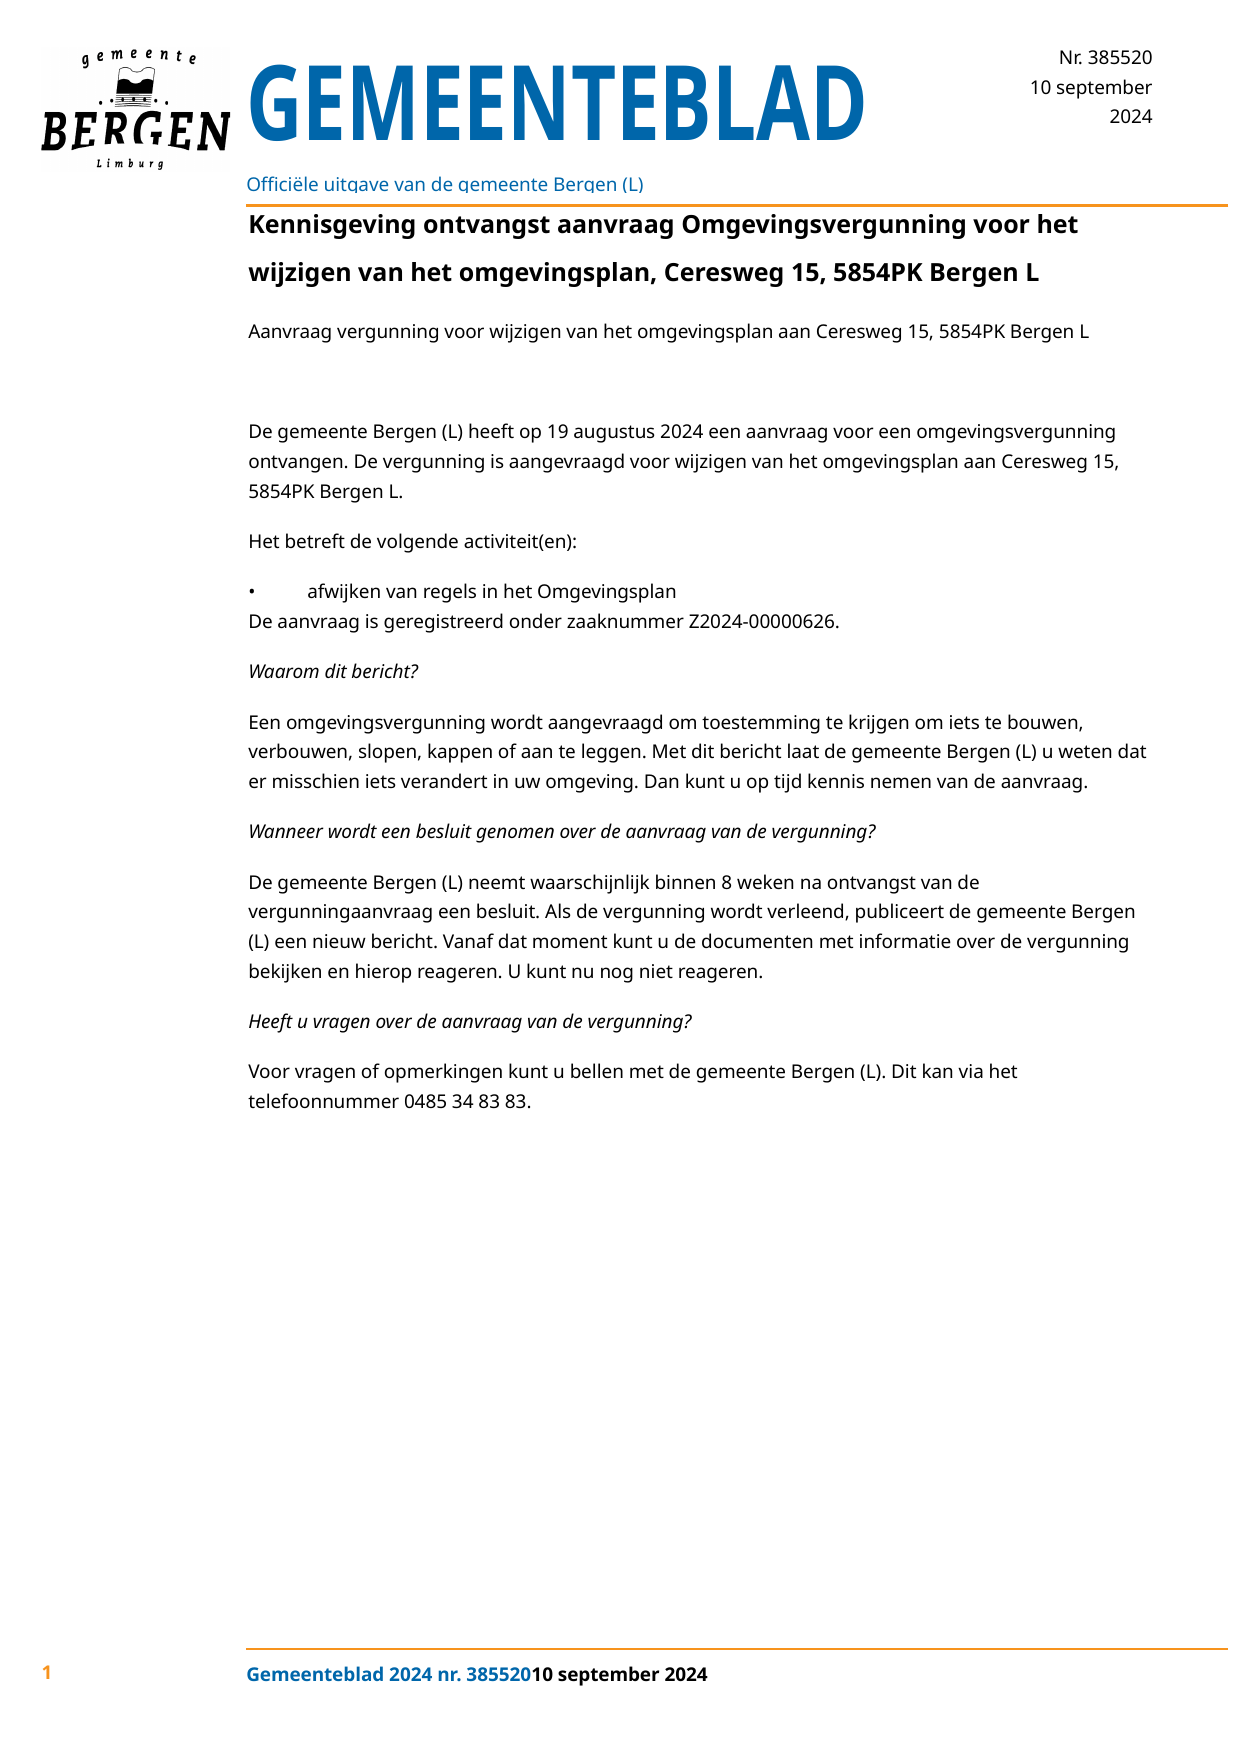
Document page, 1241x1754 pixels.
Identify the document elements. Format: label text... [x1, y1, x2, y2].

text Voor vragen of opmerkingen kunt u bellen met de gemeente Bergen (L). Dit kan via het telefoonnummer 0485 34 83 83. [248, 1059, 1152, 1114]
text De aanvraag is geregistreerd onder zaaknummer Z2024-00000626. [248, 608, 1152, 634]
text Aanvraag vergunning voor wijzigen van het omgevingsplan aan Ceresweg 15, 5854PK Bergen L [248, 318, 1152, 344]
text Een omgevingsvergunning wordt aangevraagd om toestemming te krijgen om iets te bouwen, verbouwen, slopen, kappen of aan te leggen. Met dit bericht laat de gemeente Bergen (L) u weten dat er misschien iets verandert in uw omgeving. Dan kunt u op tijd kennis nemen van de aanvraag. [248, 709, 1152, 794]
text De gemeente Bergen (L) neemt waarschijnlijk binnen 8 weken na ontvangst van de vergunningaanvraag een besluit. Als de vergunning wordt verleend, publiceert de gemeente Bergen (L) een nieuw bericht. Vanaf dat moment kunt u de documenten met informatie over de vergunning bekijken en hierop reageren. U kunt nu nog niet reageren. [248, 869, 1152, 984]
text Kennisgeving ontvangst aanvraag Omgevingsvergunning voor het wijzigen van het omgevingsplan, Ceresweg 15, 5854PK Bergen L [248, 207, 1152, 288]
text Het betreft de volgende activiteit(en): [248, 528, 1152, 554]
text Waarom dit bericht? [248, 659, 1152, 684]
list afwijken van regels in het Omgevingsplan [248, 579, 1152, 604]
text Wanneer wordt een besluit genomen over de aanvraag van de vergunning? [248, 819, 1152, 844]
picture [41, 47, 231, 172]
text De gemeente Bergen (L) heeft op 19 augustus 2024 een aanvraag voor een omgevingsvergunning ontvangen. De vergunning is aangevraagd voor wijzigen van het omgevingsplan aan Ceresweg 15, 5854PK Bergen L. [248, 419, 1152, 504]
text Heeft u vragen over de aanvraag van de vergunning? [248, 1008, 1152, 1034]
